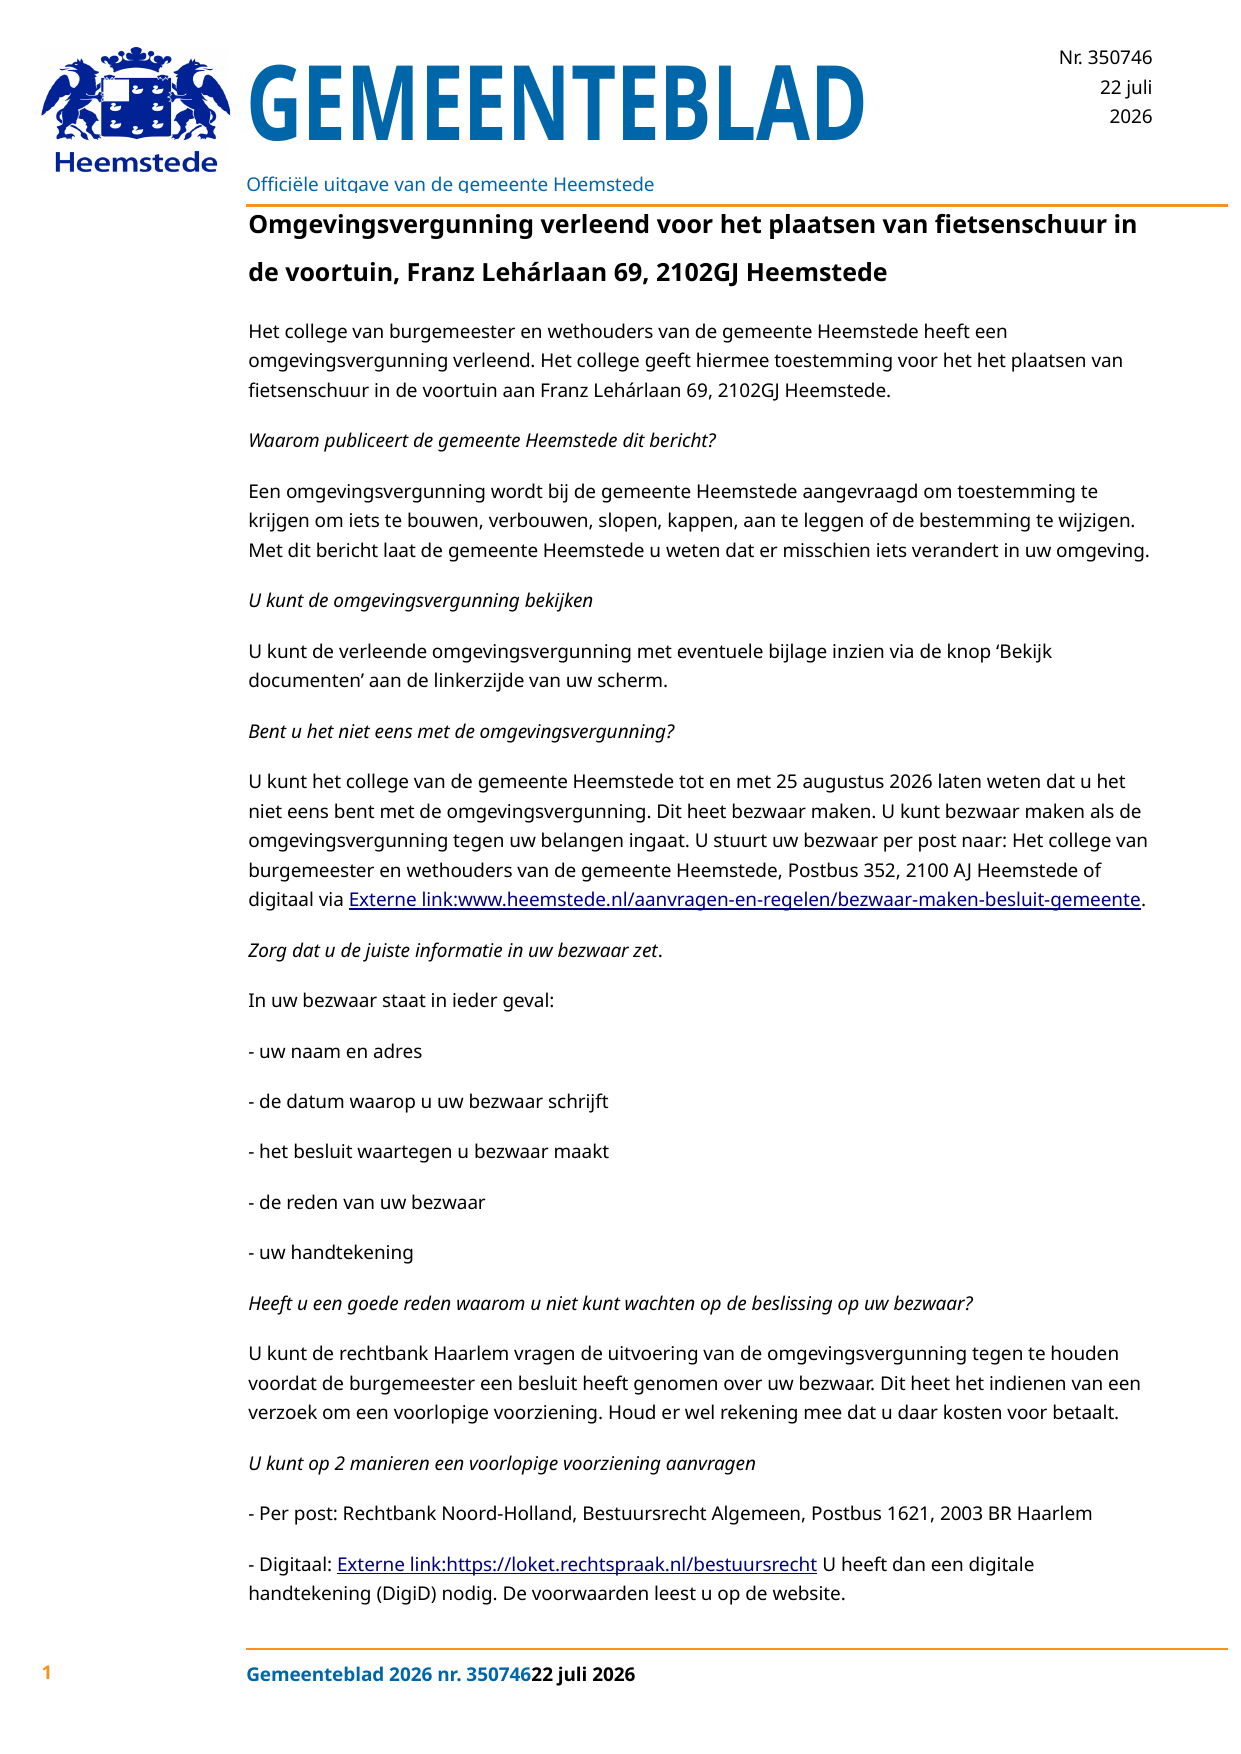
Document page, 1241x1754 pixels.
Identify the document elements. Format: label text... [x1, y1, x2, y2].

text - Digitaal: Externe link:https://loket.rechtspraak.nl/bestuursrecht U heeft dan een digitale handtekening (DigiD) nodig. De voorwaarden leest u op de website. [248, 1551, 1152, 1606]
text In uw bezwaar staat in ieder geval: [248, 987, 1152, 1013]
text Waarom publiceert de gemeente Heemstede dit bericht? [248, 427, 1152, 453]
text U kunt de omgevingsvergunning bekijken [248, 587, 1152, 613]
text U kunt op 2 manieren een voorlopige voorziening aanvragen [248, 1450, 1152, 1476]
text Een omgevingsvergunning wordt bij de gemeente Heemstede aangevraagd om toestemming te krijgen om iets te bouwen, verbouwen, slopen, kappen, aan te leggen of de bestemming te wijzigen. Met dit bericht laat de gemeente Heemstede u weten dat er misschien iets verandert in uw omgeving. [248, 478, 1152, 563]
picture [41, 47, 231, 172]
text Zorg dat u de juiste informatie in uw bezwaar zet. [248, 937, 1152, 963]
text Heeft u een goede reden waarom u niet kunt wachten op de beslissing op uw bezwaar? [248, 1290, 1152, 1316]
text U kunt de rechtbank Haarlem vragen de uitvoering van de omgevingsvergunning tegen te houden voordat de burgemeester een besluit heeft genomen over uw bezwaar. Dit heet het indienen van een verzoek om een voorlopige voorziening. Houd er wel rekening mee dat u daar kosten voor betaalt. [248, 1340, 1152, 1425]
text - het besluit waartegen u bezwaar maakt [248, 1139, 1152, 1164]
text - de datum waarop u uw bezwaar schrijft [248, 1088, 1152, 1114]
text Het college van burgemeester en wethouders van de gemeente Heemstede heeft een omgevingsvergunning verleend. Het college geeft hiermee toestemming voor het het plaatsen van fietsenschuur in de voortuin aan Franz Lehárlaan 69, 2102GJ Heemstede. [248, 318, 1152, 403]
text U kunt de verleende omgevingsvergunning met eventuele bijlage inzien via de knop ‘Bekijk documenten’ aan de linkerzijde van uw scherm. [248, 638, 1152, 693]
text Bent u het niet eens met de omgevingsvergunning? [248, 718, 1152, 744]
text - uw naam en adres [248, 1038, 1152, 1064]
text - uw handtekening [248, 1239, 1152, 1265]
text Omgevingsvergunning verleend voor het plaatsen van fietsenschuur in de voortuin, Franz Lehárlaan 69, 2102GJ Heemstede [248, 207, 1152, 288]
text U kunt het college van de gemeente Heemstede tot en met 25 augustus 2026 laten weten dat u het niet eens bent met de omgevingsvergunning. Dit heet bezwaar maken. U kunt bezwaar maken als de omgevingsvergunning tegen uw belangen ingaat. U stuurt uw bezwaar per post naar: Het college van burgemeester en wethouders van de gemeente Heemstede, Postbus 352, 2100 AJ Heemstede of digitaal via Externe link:www.heemstede.nl/aanvragen-en-regelen/bezwaar-maken-besluit-gemeente. [248, 768, 1152, 912]
text - de reden van uw bezwaar [248, 1189, 1152, 1215]
text - Per post: Rechtbank Noord-Holland, Bestuursrecht Algemeen, Postbus 1621, 2003 BR Haarlem [248, 1500, 1152, 1526]
